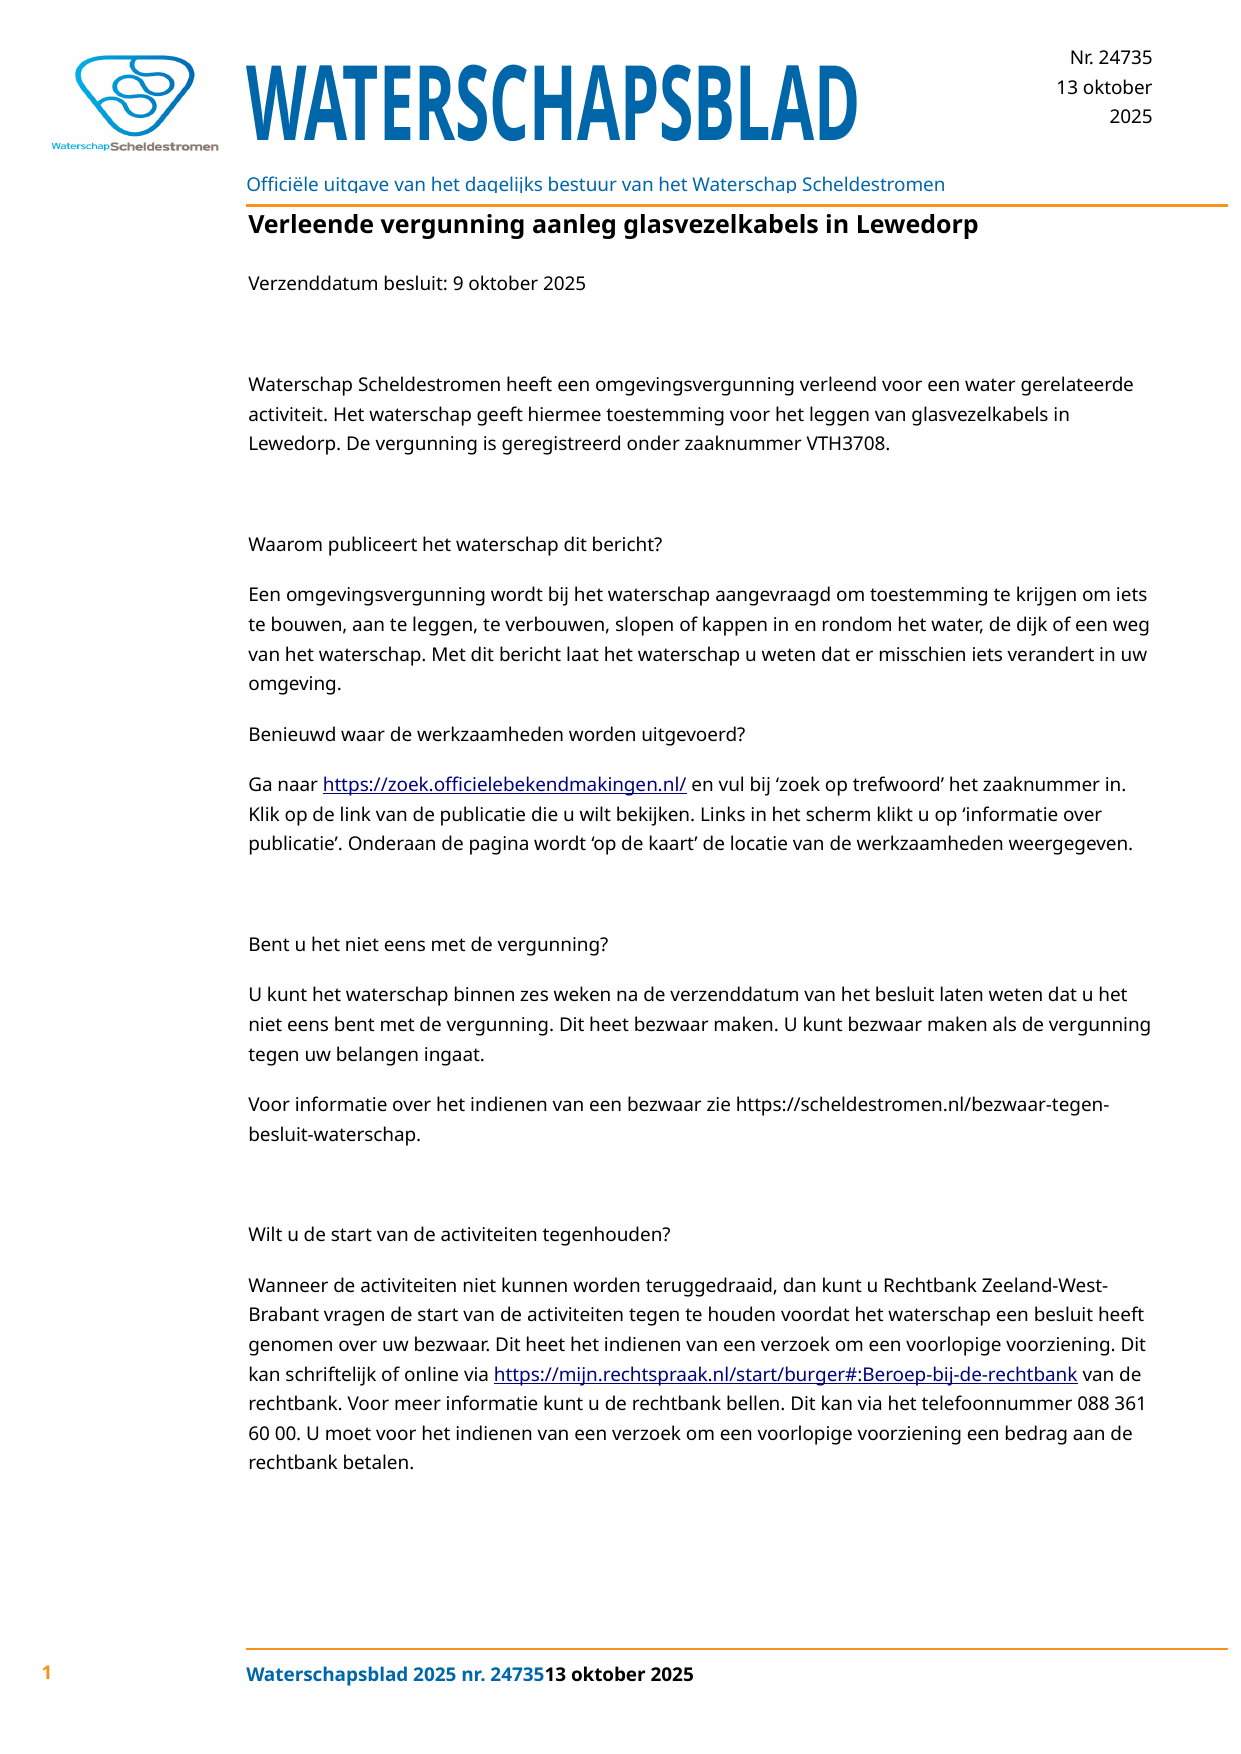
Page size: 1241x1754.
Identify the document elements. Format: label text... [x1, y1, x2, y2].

text Wilt u de start van de activiteiten tegenhouden? [248, 1222, 1152, 1247]
text Bent u het niet eens met de vergunning? [248, 931, 1152, 957]
text Verleende vergunning aanleg glasvezelkabels in Lewedorp [248, 207, 1152, 241]
text Wanneer de activiteiten niet kunnen worden teruggedraaid, dan kunt u Rechtbank Zeeland-West-Brabant vragen de start van de activiteiten tegen te houden voordat het waterschap een besluit heeft genomen over uw bezwaar. Dit heet het indienen van een verzoek om een voorlopige voorziening. Dit kan schriftelijk of online via https://mijn.rechtspraak.nl/start/burger#:Beroep-bij-de-rechtbank van de rechtbank. Voor meer informatie kunt u de rechtbank bellen. Dit kan via het telefoonnummer 088 361 60 00. U moet voor het indienen van een verzoek om een voorlopige voorziening een bedrag aan de rechtbank betalen. [248, 1272, 1152, 1475]
text Ga naar https://zoek.officielebekendmakingen.nl/ en vul bij ‘zoek op trefwoord’ het zaaknummer in. Klik op de link van de publicatie die u wilt bekijken. Links in het scherm klikt u op ‘informatie over publicatie’. Onderaan de pagina wordt ‘op de kaart’ de locatie van de werkzaamheden weergegeven. [248, 771, 1152, 856]
text Waarom publiceert het waterschap dit bericht? [248, 531, 1152, 557]
text Benieuwd waar de werkzaamheden worden uitgevoerd? [248, 721, 1152, 746]
text Waterschap Scheldestromen heeft een omgevingsvergunning verleend voor een water gerelateerde activiteit. Het waterschap geeft hiermee toestemming voor het leggen van glasvezelkabels in Lewedorp. De vergunning is geregistreerd onder zaaknummer VTH3708. [248, 371, 1152, 456]
text Voor informatie over het indienen van een bezwaar zie https://scheldestromen.nl/bezwaar-tegen-besluit-waterschap. [248, 1091, 1152, 1146]
picture [41, 47, 231, 172]
text U kunt het waterschap binnen zes weken na de verzenddatum van het besluit laten weten dat u het niet eens bent met de vergunning. Dit heet bezwaar maken. U kunt bezwaar maken als de vergunning tegen uw belangen ingaat. [248, 982, 1152, 1066]
text Verzenddatum besluit: 9 oktober 2025 [248, 270, 1152, 296]
text Een omgevingsvergunning wordt bij het waterschap aangevraagd om toestemming te krijgen om iets te bouwen, aan te leggen, te verbouwen, slopen of kappen in en rondom het water, de dijk of een weg van het waterschap. Met dit bericht laat het waterschap u weten dat er misschien iets verandert in uw omgeving. [248, 582, 1152, 696]
